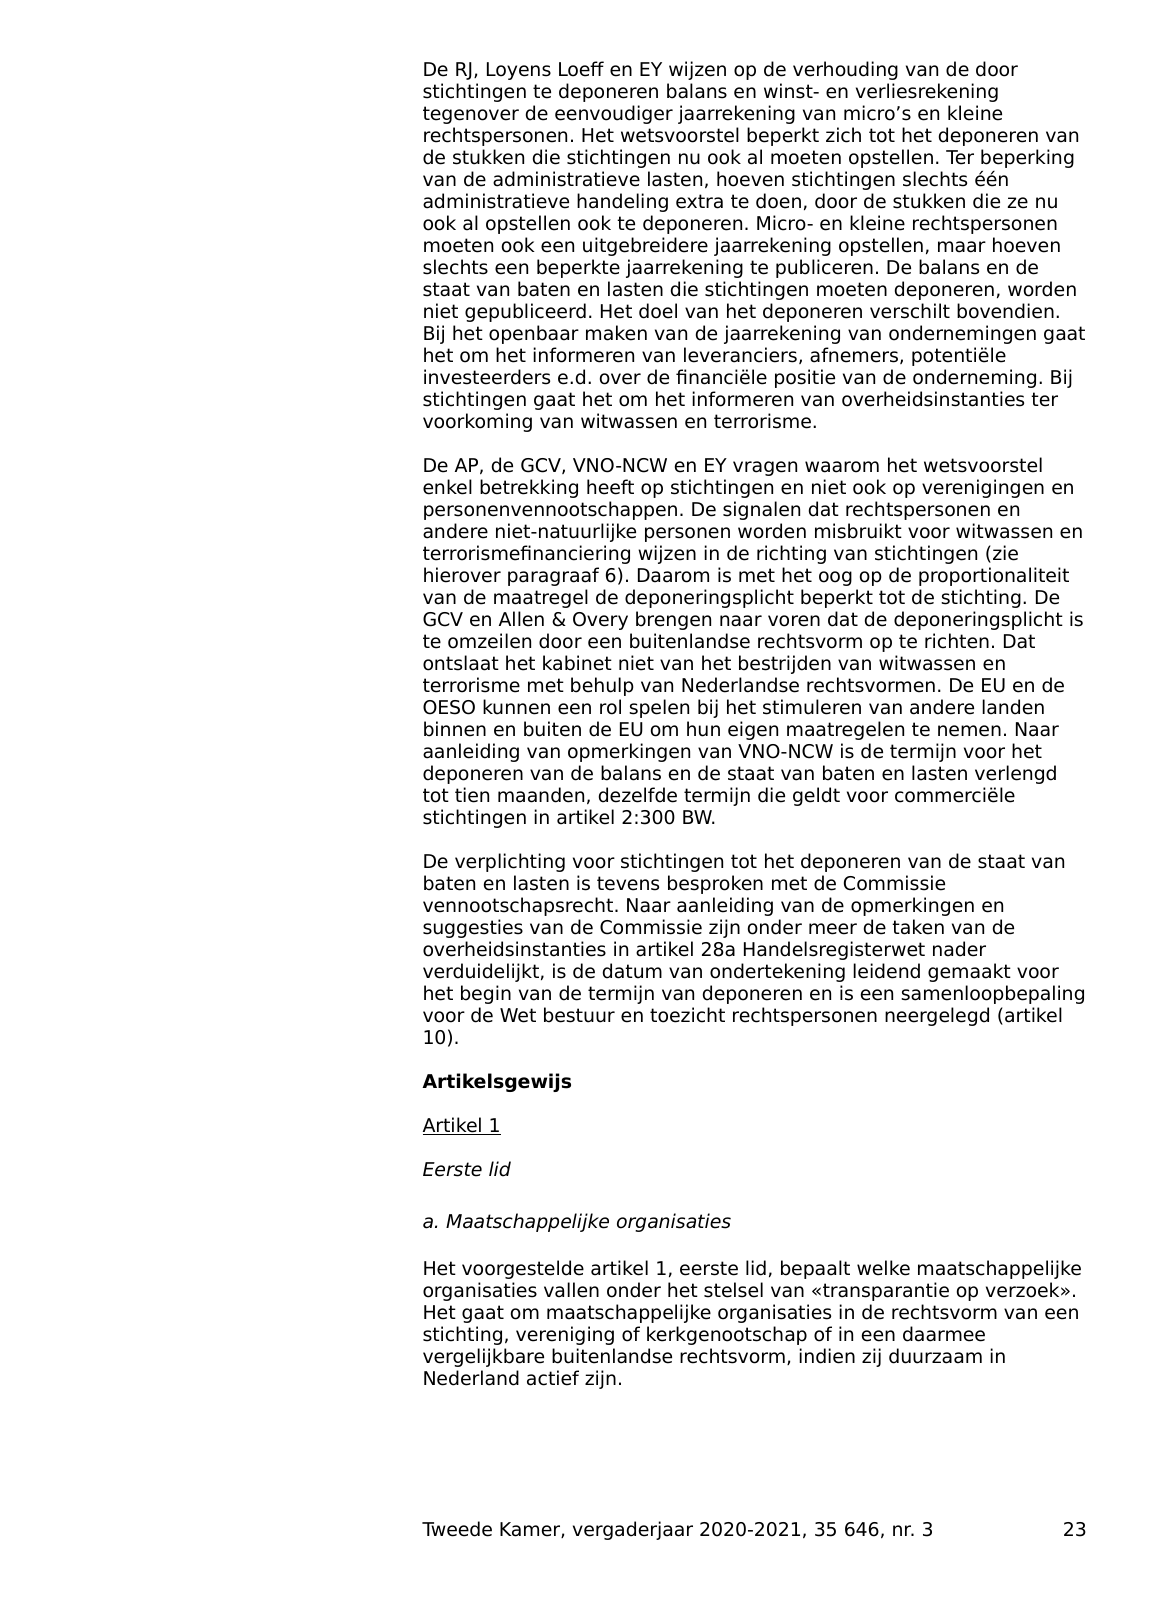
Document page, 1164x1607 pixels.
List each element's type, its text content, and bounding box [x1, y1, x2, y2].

text De RJ, Loyens Loeff en EY wijzen op de verhouding van de door stichtingen te deponeren balans en winst- en verliesrekening tegenover de eenvoudiger jaarrekening van micro’s en kleine rechtspersonen. Het wetsvoorstel beperkt zich tot het deponeren van de stukken die stichtingen nu ook al moeten opstellen. Ter beperking van de administratieve lasten, hoeven stichtingen slechts één administratieve handeling extra te doen, door de stukken die ze nu ook al opstellen ook te deponeren. Micro- en kleine rechtspersonen moeten ook een uitgebreidere jaarrekening opstellen, maar hoeven slechts een beperkte jaarrekening te publiceren. De balans en de staat van baten en lasten die stichtingen moeten deponeren, worden niet gepubliceerd. Het doel van het deponeren verschilt bovendien. Bij het openbaar maken van de jaarrekening van ondernemingen gaat het om het informeren van leveranciers, afnemers, potentiële investeerders e.d. over de financiële positie van de onderneming. Bij stichtingen gaat het om het informeren van overheidsinstanties ter voorkoming van witwassen en terrorisme. [422, 59, 1087, 433]
text De verplichting voor stichtingen tot het deponeren van de staat van baten en lasten is tevens besproken met de Commissie vennootschapsrecht. Naar aanleiding van de opmerkingen en suggesties van de Commissie zijn onder meer de taken van de overheidsinstanties in artikel 28a Handelsregisterwet nader verduidelijkt, is de datum van ondertekening leidend gemaakt voor het begin van de termijn van deponeren en is een samenloopbepaling voor de Wet bestuur en toezicht rechtspersonen neergelegd (artikel 10). [422, 851, 1087, 1048]
subtitle a. Maatschappelijke organisaties [422, 1211, 1087, 1233]
subtitle Artikelsgewijs [422, 1071, 1087, 1093]
subtitle Artikel 1 [422, 1115, 1087, 1137]
subtitle Eerste lid [422, 1159, 1087, 1181]
text De AP, de GCV, VNO-NCW en EY vragen waarom het wetsvoorstel enkel betrekking heeft op stichtingen en niet ook op verenigingen en personenvennootschappen. De signalen dat rechtspersonen en andere niet-natuurlijke personen worden misbruikt voor witwassen en terrorismefinanciering wijzen in de richting van stichtingen (zie hierover paragraaf 6). Daarom is met het oog op de proportionaliteit van de maatregel de deponeringsplicht beperkt tot de stichting. De GCV en Allen & Overy brengen naar voren dat de deponeringsplicht is te omzeilen door een buitenlandse rechtsvorm op te richten. Dat ontslaat het kabinet niet van het bestrijden van witwassen en terrorisme met behulp van Nederlandse rechtsvormen. De EU en de OESO kunnen een rol spelen bij het stimuleren van andere landen binnen en buiten de EU om hun eigen maatregelen te nemen. Naar aanleiding van opmerkingen van VNO-NCW is de termijn voor het deponeren van de balans en de staat van baten en lasten verlengd tot tien maanden, dezelfde termijn die geldt voor commerciële stichtingen in artikel 2:300 BW. [422, 455, 1087, 828]
text Het voorgestelde artikel 1, eerste lid, bepaalt welke maatschappelijke organisaties vallen onder het stelsel van «transparantie op verzoek». Het gaat om maatschappelijke organisaties in de rechtsvorm van een stichting, vereniging of kerkgenootschap of in een daarmee vergelijkbare buitenlandse rechtsvorm, indien zij duurzaam in Nederland actief zijn. [422, 1258, 1087, 1390]
